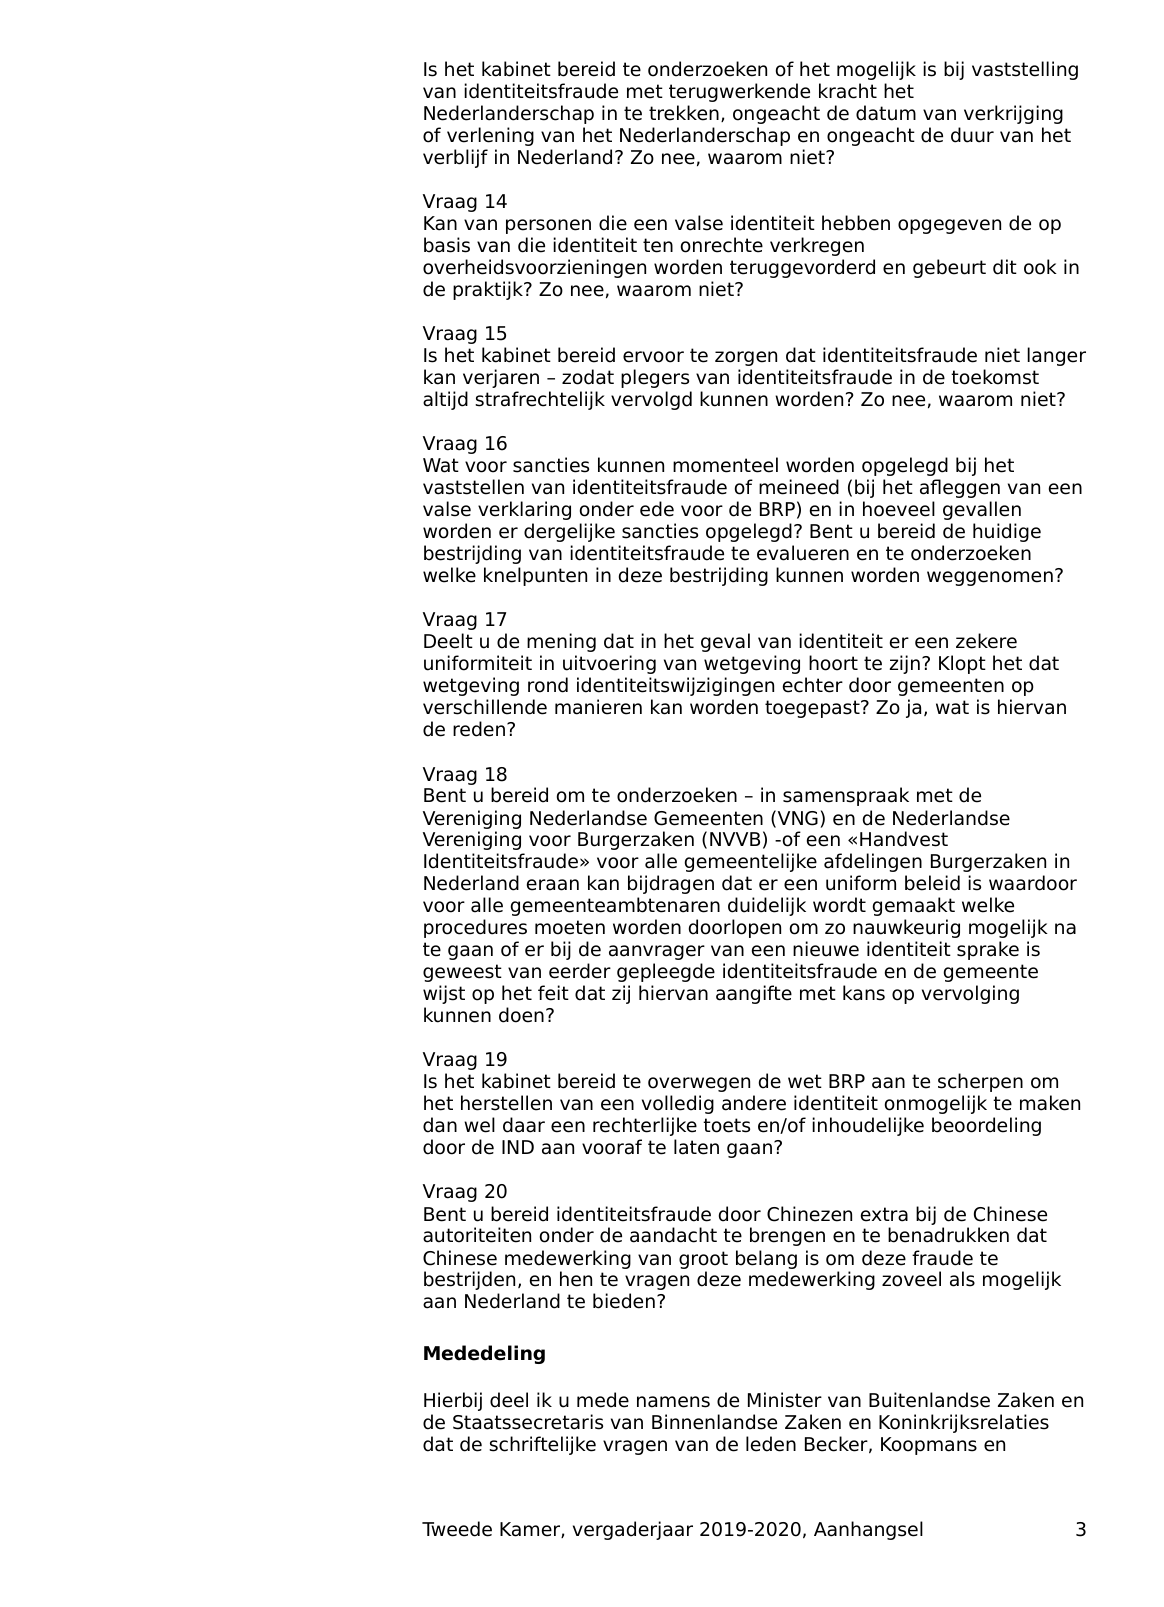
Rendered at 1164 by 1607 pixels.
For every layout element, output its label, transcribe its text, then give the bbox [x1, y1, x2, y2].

text Vraag 20 [422, 1181, 1087, 1203]
text Vraag 17 [422, 609, 1087, 631]
text Hierbij deel ik u mede namens de Minister van Buitenlandse Zaken en de Staatssecretaris van Binnenlandse Zaken en Koninkrijksrelaties dat de schriftelijke vragen van de leden Becker, Koopmans en [422, 1390, 1087, 1456]
text Vraag 18 [422, 763, 1087, 785]
text Is het kabinet bereid te onderzoeken of het mogelijk is bij vaststelling van identiteitsfraude met terugwerkende kracht het Nederlanderschap in te trekken, ongeacht de datum van verkrijging of verlening van het Nederlanderschap en ongeacht de duur van het verblijf in Nederland? Zo nee, waarom niet? [422, 59, 1087, 169]
text Kan van personen die een valse identiteit hebben opgegeven de op basis van die identiteit ten onrechte verkregen overheidsvoorzieningen worden teruggevorderd en gebeurt dit ook in de praktijk? Zo nee, waarom niet? [422, 213, 1087, 301]
text Vraag 16 [422, 433, 1087, 455]
text Is het kabinet bereid te overwegen de wet BRP aan te scherpen om het herstellen van een volledig andere identiteit onmogelijk te maken dan wel daar een rechterlijke toets en/of inhoudelijke beoordeling door de IND aan vooraf te laten gaan? [422, 1071, 1087, 1159]
text Bent u bereid identiteitsfraude door Chinezen extra bij de Chinese autoriteiten onder de aandacht te brengen en te benadrukken dat Chinese medewerking van groot belang is om deze fraude te bestrijden, en hen te vragen deze medewerking zoveel als mogelijk aan Nederland te bieden? [422, 1203, 1087, 1313]
text Wat voor sancties kunnen momenteel worden opgelegd bij het vaststellen van identiteitsfraude of meineed (bij het afleggen van een valse verklaring onder ede voor de BRP) en in hoeveel gevallen worden er dergelijke sancties opgelegd? Bent u bereid de huidige bestrijding van identiteitsfraude te evalueren en te onderzoeken welke knelpunten in deze bestrijding kunnen worden weggenomen? [422, 455, 1087, 587]
text Vraag 19 [422, 1049, 1087, 1071]
text Bent u bereid om te onderzoeken – in samenspraak met de Vereniging Nederlandse Gemeenten (VNG) en de Nederlandse Vereniging voor Burgerzaken (NVVB) -of een «Handvest Identiteitsfraude» voor alle gemeentelijke afdelingen Burgerzaken in Nederland eraan kan bijdragen dat er een uniform beleid is waardoor voor alle gemeenteambtenaren duidelijk wordt gemaakt welke procedures moeten worden doorlopen om zo nauwkeurig mogelijk na te gaan of er bij de aanvrager van een nieuwe identiteit sprake is geweest van eerder gepleegde identiteitsfraude en de gemeente wijst op het feit dat zij hiervan aangifte met kans op vervolging kunnen doen? [422, 785, 1087, 1027]
text Vraag 15 [422, 323, 1087, 345]
text Is het kabinet bereid ervoor te zorgen dat identiteitsfraude niet langer kan verjaren – zodat plegers van identiteitsfraude in de toekomst altijd strafrechtelijk vervolgd kunnen worden? Zo nee, waarom niet? [422, 345, 1087, 411]
text Deelt u de mening dat in het geval van identiteit er een zekere uniformiteit in uitvoering van wetgeving hoort te zijn? Klopt het dat wetgeving rond identiteitswijzigingen echter door gemeenten op verschillende manieren kan worden toegepast? Zo ja, wat is hiervan de reden? [422, 631, 1087, 741]
subtitle Mededeling [422, 1343, 1087, 1365]
text Vraag 14 [422, 191, 1087, 213]
